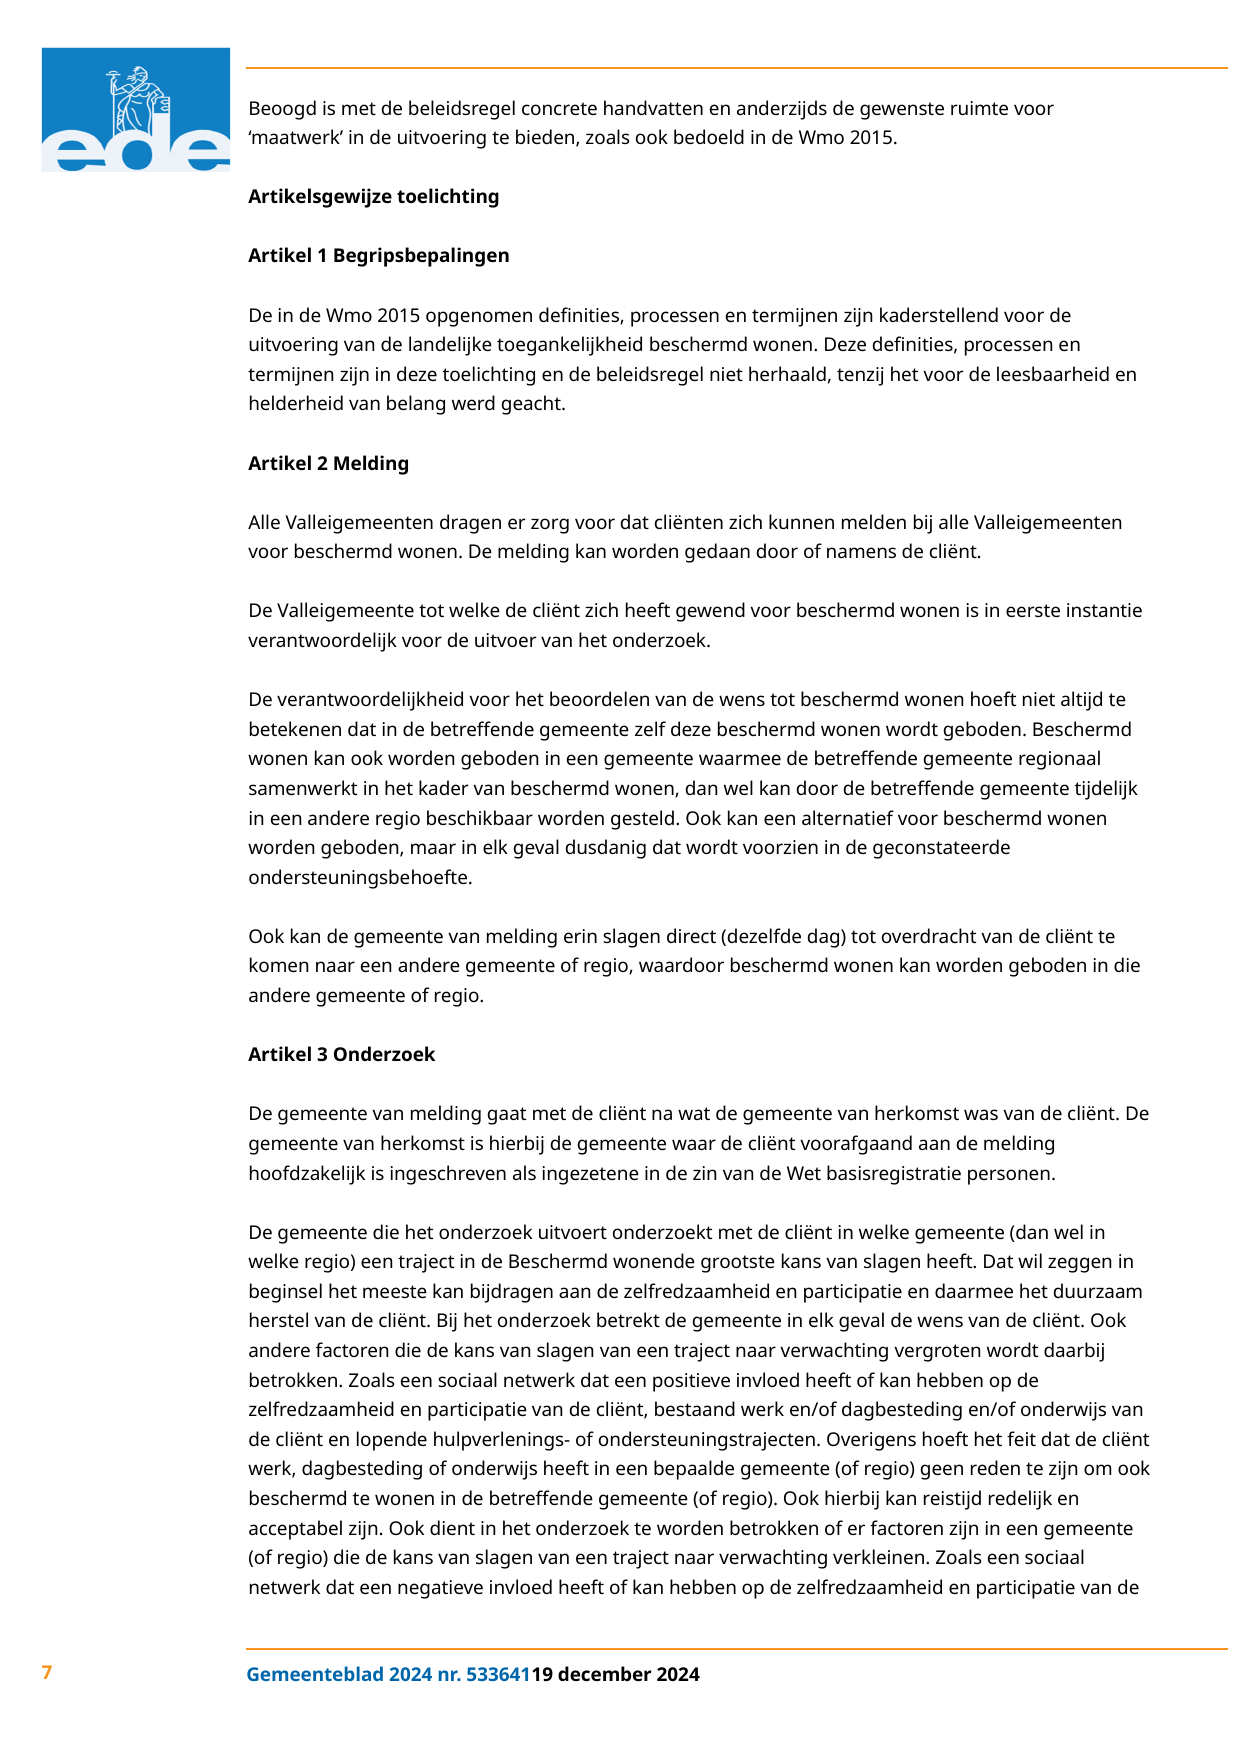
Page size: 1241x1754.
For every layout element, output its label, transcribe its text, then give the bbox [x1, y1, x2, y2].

text De gemeente van melding gaat met de cliënt na wat de gemeente van herkomst was van de cliënt. De gemeente van herkomst is hierbij de gemeente waar de cliënt voorafgaand aan de melding hoofdzakelijk is ingeschreven als ingezetene in de zin van de Wet basisregistratie personen. [248, 1101, 1152, 1186]
text Beoogd is met de beleidsregel concrete handvatten en anderzijds de gewenste ruimte voor ‘maatwerk’ in de uitvoering te bieden, zoals ook bedoeld in de Wmo 2015. [248, 95, 1152, 150]
text Alle Valleigemeenten dragen er zorg voor dat cliënten zich kunnen melden bij alle Valleigemeenten voor beschermd wonen. De melding kan worden gedaan door of namens de cliënt. [248, 509, 1152, 564]
text Artikel 3 Onderzoek [248, 1041, 1152, 1067]
text De verantwoordelijkheid voor het beoordelen van de wens tot beschermd wonen hoeft niet altijd te betekenen dat in de betreffende gemeente zelf deze beschermd wonen wordt geboden. Beschermd wonen kan ook worden geboden in een gemeente waarmee de betreffende gemeente regionaal samenwerkt in het kader van beschermd wonen, dan wel kan door de betreffende gemeente tijdelijk in een andere regio beschikbaar worden gesteld. Ook kan een alternatief voor beschermd wonen worden geboden, maar in elk geval dusdanig dat wordt voorzien in de geconstateerde ondersteuningsbehoefte. [248, 686, 1152, 890]
text Artikel 2 Melding [248, 450, 1152, 476]
text De in de Wmo 2015 opgenomen definities, processen en termijnen zijn kaderstellend voor de uitvoering van de landelijke toegankelijkheid beschermd wonen. Deze definities, processen en termijnen zijn in deze toelichting en de beleidsregel niet herhaald, tenzij het voor de leesbaarheid en helderheid van belang werd geacht. [248, 302, 1152, 416]
text Artikel 1 Begripsbepalingen [248, 243, 1152, 268]
text De gemeente die het onderzoek uitvoert onderzoekt met de cliënt in welke gemeente (dan wel in welke regio) een traject in de Beschermd wonende grootste kans van slagen heeft. Dat wil zeggen in beginsel het meeste kan bijdragen aan de zelfredzaamheid en participatie en daarmee het duurzaam herstel van de cliënt. Bij het onderzoek betrekt de gemeente in elk geval de wens van de cliënt. Ook andere factoren die de kans van slagen van een traject naar verwachting vergroten wordt daarbij betrokken. Zoals een sociaal netwerk dat een positieve invloed heeft of kan hebben op de zelfredzaamheid en participatie van de cliënt, bestaand werk en/of dagbesteding en/of onderwijs van de cliënt en lopende hulpverlenings- of ondersteuningstrajecten. Overigens hoeft het feit dat de cliënt werk, dagbesteding of onderwijs heeft in een bepaalde gemeente (of regio) geen reden te zijn om ook beschermd te wonen in de betreffende gemeente (of regio). Ook hierbij kan reistijd redelijk en acceptabel zijn. Ook dient in het onderzoek te worden betrokken of er factoren zijn in een gemeente (of regio) die de kans van slagen van een traject naar verwachting verkleinen. Zoals een sociaal netwerk dat een negatieve invloed heeft of kan hebben op de zelfredzaamheid en participatie van de [248, 1219, 1152, 1600]
picture [41, 47, 231, 172]
text Ook kan de gemeente van melding erin slagen direct (dezelfde dag) tot overdracht van de cliënt te komen naar een andere gemeente of regio, waardoor beschermd wonen kan worden geboden in die andere gemeente of regio. [248, 923, 1152, 1008]
text De Valleigemeente tot welke de cliënt zich heeft gewend voor beschermd wonen is in eerste instantie verantwoordelijk voor de uitvoer van het onderzoek. [248, 598, 1152, 653]
text Artikelsgewijze toelichting [248, 183, 1152, 209]
